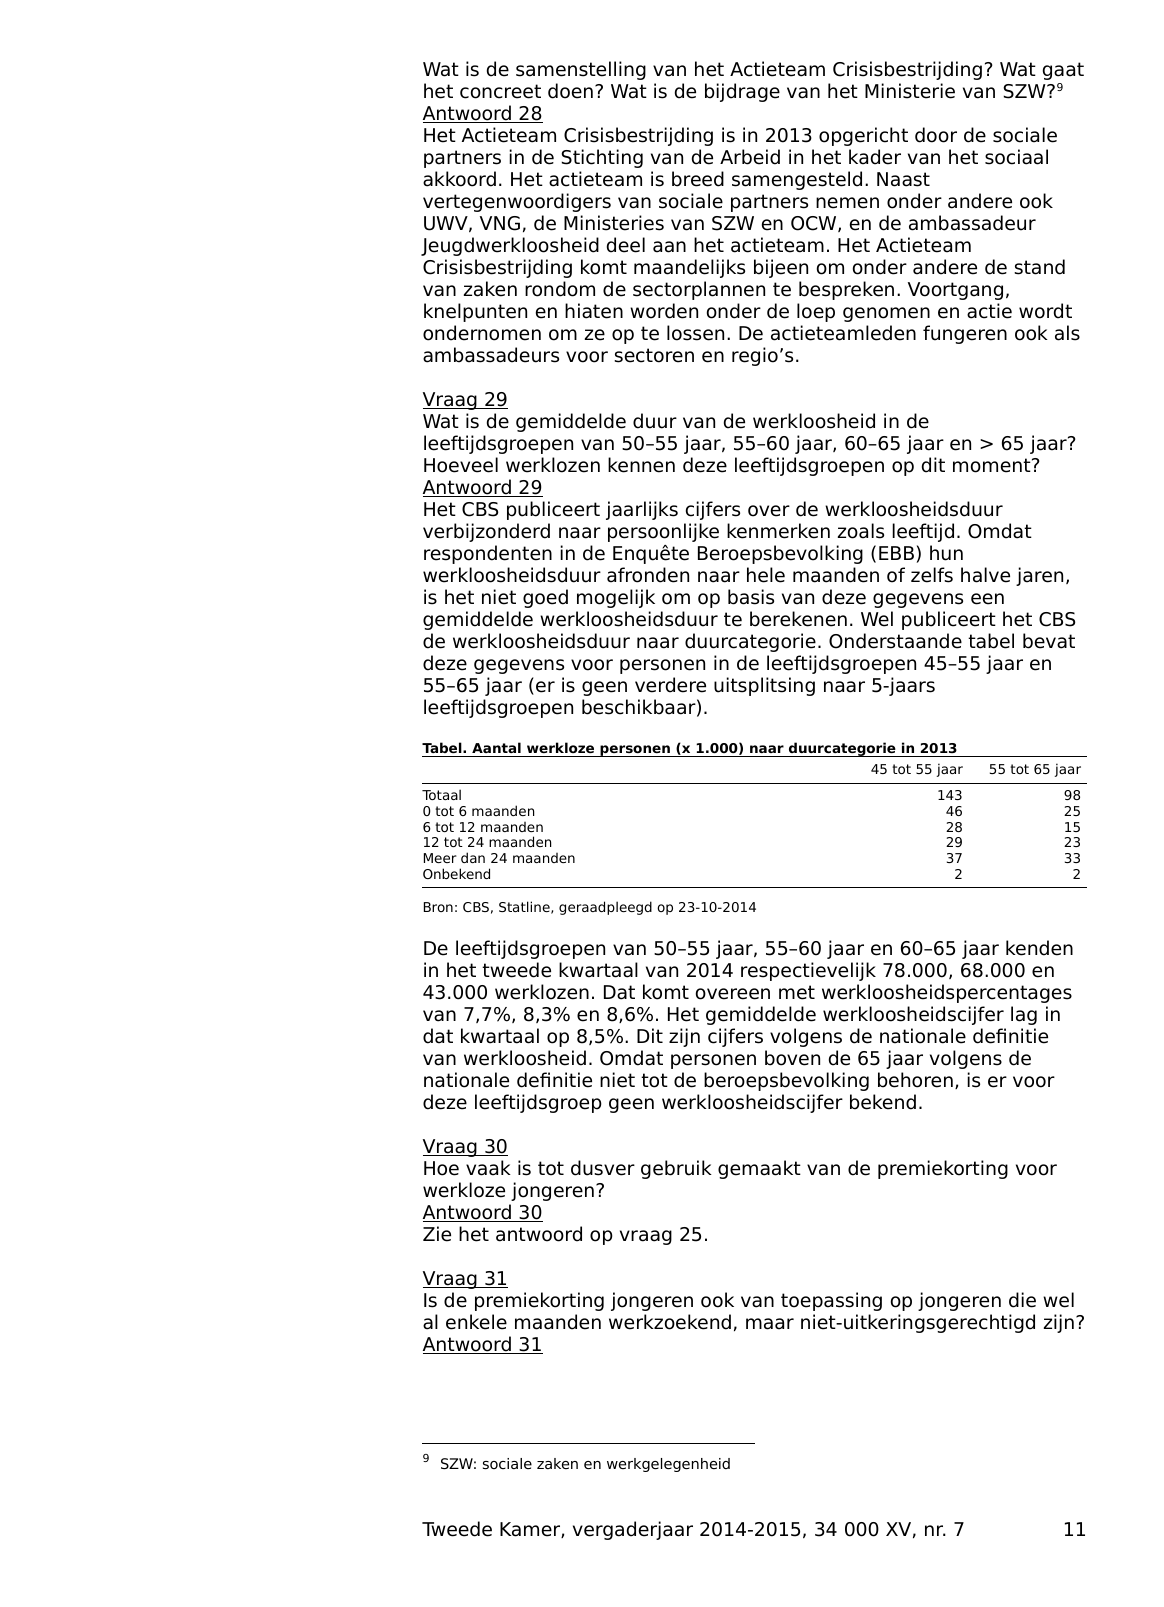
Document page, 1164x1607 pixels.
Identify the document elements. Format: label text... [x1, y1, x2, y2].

text Wat is de samenstelling van het Actieteam Crisisbestrijding? Wat gaat het concreet doen? Wat is de bijdrage van het Ministerie van SZW? [422, 59, 1087, 103]
table_cell Totaal [422, 784, 850, 804]
table_cell Bron: CBS, Statline, geraadpleegd op 23-10-2014 [422, 888, 1087, 916]
text Antwoord 29 [422, 477, 1087, 499]
table_header Tabel. Aantal werkloze personen (x 1.000) naar duurcategorie in 2013 [422, 741, 1087, 756]
table_cell 29 [850, 835, 968, 851]
table_cell 143 [850, 784, 968, 804]
text Antwoord 30 [422, 1202, 1087, 1224]
table_cell 23 [969, 835, 1087, 851]
text Het Actieteam Crisisbestrijding is in 2013 opgericht door de sociale partners in de Stichting van de Arbeid in het kader van het sociaal akkoord. Het actieteam is breed samengesteld. Naast vertegenwoordigers van sociale partners nemen onder andere ook UWV, VNG, de Ministeries van SZW en OCW, en de ambassadeur Jeugdwerkloosheid deel aan het actieteam. Het Actieteam Crisisbestrijding komt maandelijks bijeen om onder andere de stand van zaken rondom de sectorplannen te bespreken. Voortgang, knelpunten en hiaten worden onder de loep genomen en actie wordt ondernomen om ze op te lossen. De actieteamleden fungeren ook als ambassadeurs voor sectoren en regio’s. [422, 125, 1087, 367]
text Wat is de gemiddelde duur van de werkloosheid in de leeftijdsgroepen van 50–55 jaar, 55–60 jaar, 60–65 jaar en > 65 jaar? Hoeveel werklozen kennen deze leeftijdsgroepen op dit moment? [422, 411, 1087, 477]
text Vraag 29 [422, 389, 1087, 411]
table_cell 45 tot 55 jaar [850, 757, 968, 782]
table_cell Onbekend [422, 867, 850, 887]
text Antwoord 28 [422, 103, 1087, 125]
table_cell 46 [850, 804, 968, 819]
text Hoe vaak is tot dusver gebruik gemaakt van de premiekorting voor werkloze jongeren? [422, 1158, 1087, 1202]
table_cell 6 tot 12 maanden [422, 820, 850, 835]
table_cell 37 [850, 851, 968, 867]
table_cell [422, 757, 850, 782]
text De leeftijdsgroepen van 50–55 jaar, 55–60 jaar en 60–65 jaar kenden in het tweede kwartaal van 2014 respectievelijk 78.000, 68.000 en 43.000 werklozen. Dat komt overeen met werkloosheidspercentages van 7,7%, 8,3% en 8,6%. Het gemiddelde werkloosheidscijfer lag in dat kwartaal op 8,5%. Dit zijn cijfers volgens de nationale definitie van werkloosheid. Omdat personen boven de 65 jaar volgens de nationale definitie niet tot de beroepsbevolking behoren, is er voor deze leeftijdsgroep geen werkloosheidscijfer bekend. [422, 938, 1087, 1114]
table_cell 33 [969, 851, 1087, 867]
text Is de premiekorting jongeren ook van toepassing op jongeren die wel al enkele maanden werkzoekend, maar niet-uitkeringsgerechtigd zijn? [422, 1290, 1087, 1334]
text Het CBS publiceert jaarlijks cijfers over de werkloosheidsduur verbijzonderd naar persoonlijke kenmerken zoals leeftijd. Omdat respondenten in de Enquête Beroepsbevolking (EBB) hun werkloosheidsduur afronden naar hele maanden of zelfs halve jaren, is het niet goed mogelijk om op basis van deze gegevens een gemiddelde werkloosheidsduur te berekenen. Wel publiceert het CBS de werkloosheidsduur naar duurcategorie. Onderstaande tabel bevat deze gegevens voor personen in de leeftijdsgroepen 45–55 jaar en 55–65 jaar (er is geen verdere uitsplitsing naar 5-jaars leeftijdsgroepen beschikbaar). [422, 499, 1087, 719]
table_cell 2 [850, 867, 968, 887]
table_cell 25 [969, 804, 1087, 819]
table_cell 28 [850, 820, 968, 835]
table_cell 12 tot 24 maanden [422, 835, 850, 851]
table_cell 55 tot 65 jaar [969, 757, 1087, 782]
text Vraag 30 [422, 1136, 1087, 1158]
text SZW: sociale zaken en werkgelegenheid [422, 1452, 1087, 1474]
table_cell 2 [969, 867, 1087, 887]
table_cell 15 [969, 820, 1087, 835]
text Vraag 31 [422, 1268, 1087, 1290]
table_cell 98 [969, 784, 1087, 804]
table_cell Meer dan 24 maanden [422, 851, 850, 867]
text Zie het antwoord op vraag 25. [422, 1224, 1087, 1246]
text Antwoord 31 [422, 1334, 1087, 1356]
table_cell 0 tot 6 maanden [422, 804, 850, 819]
